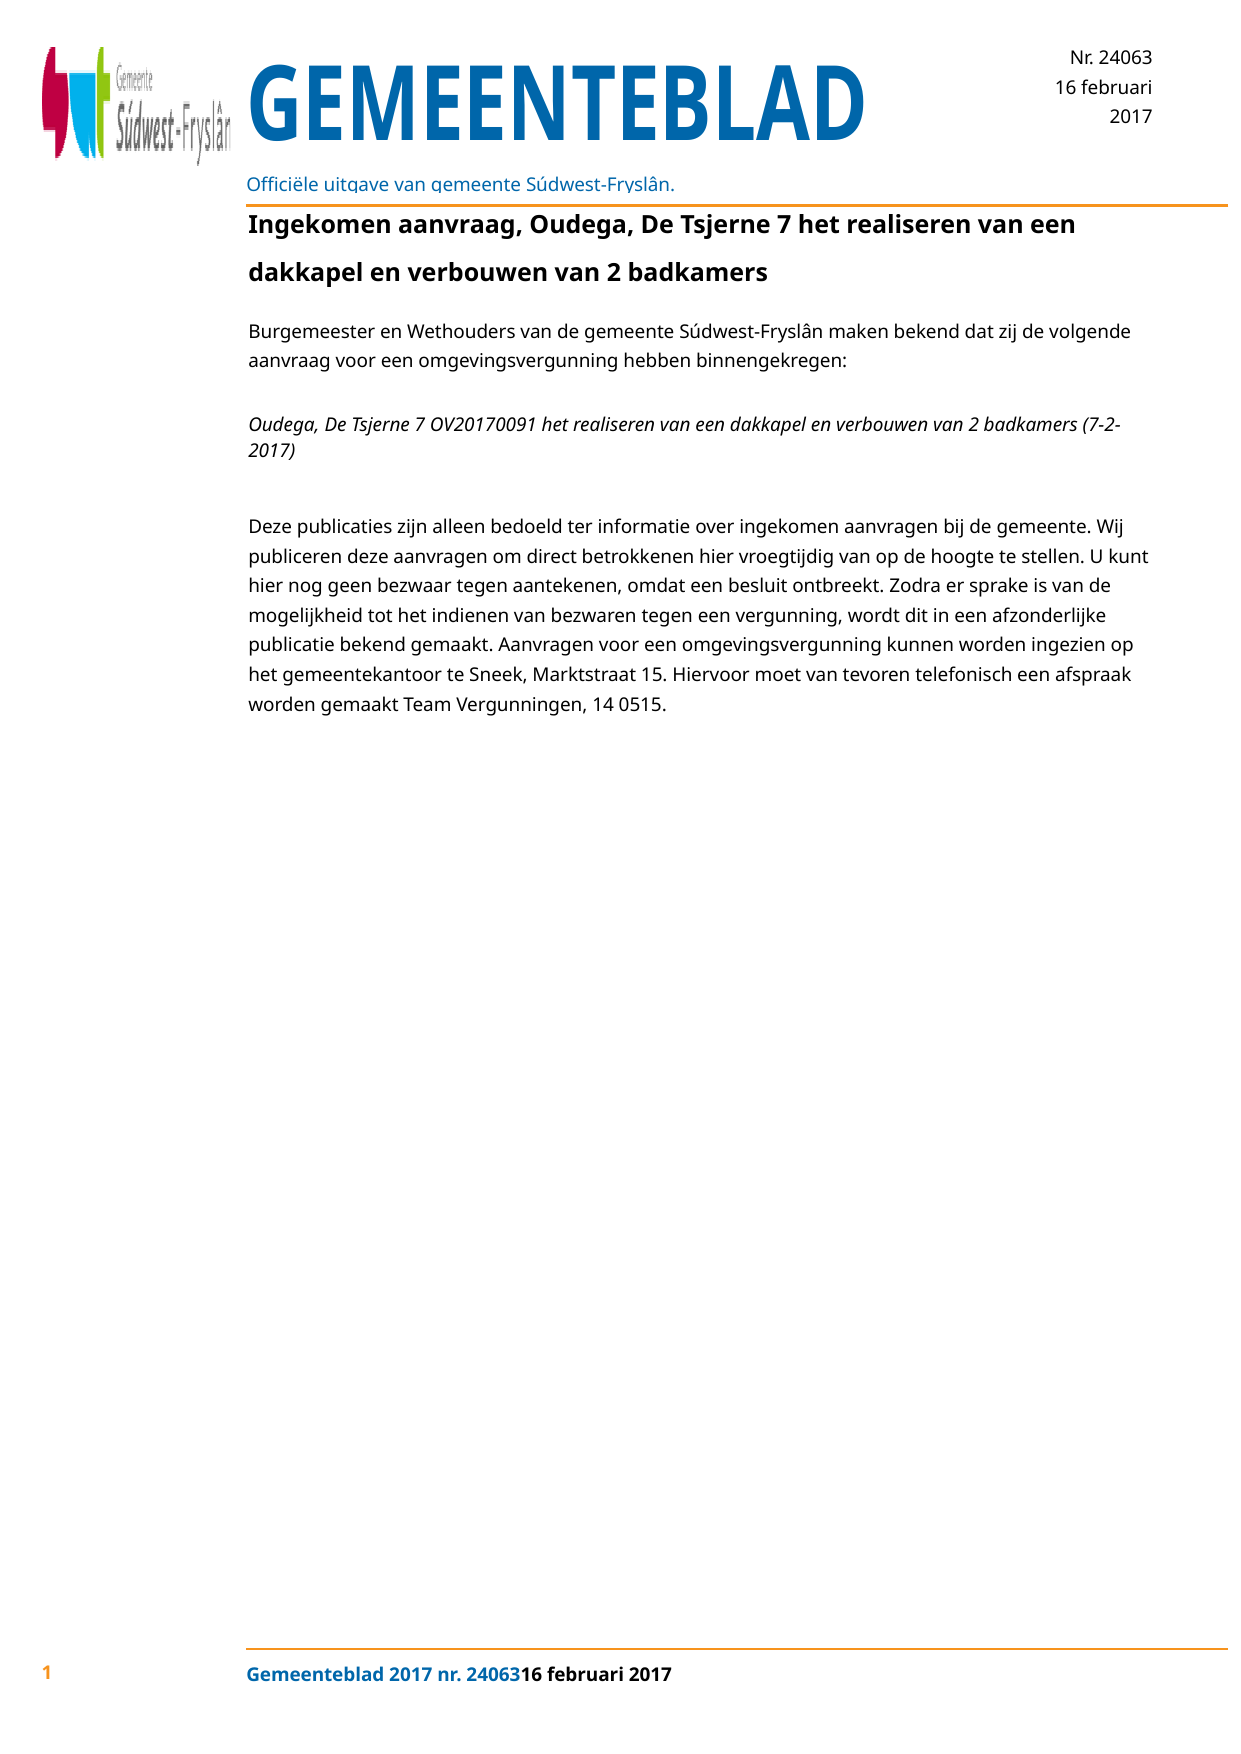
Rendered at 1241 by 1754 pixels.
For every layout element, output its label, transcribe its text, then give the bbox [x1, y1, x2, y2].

text Deze publicaties zijn alleen bedoeld ter informatie over ingekomen aanvragen bij de gemeente. Wij publiceren deze aanvragen om direct betrokkenen hier vroegtijdig van op de hoogte te stellen. U kunt hier nog geen bezwaar tegen aantekenen, omdat een besluit ontbreekt. Zodra er sprake is van de mogelijkheid tot het indienen van bezwaren tegen een vergunning, wordt dit in een afzonderlijke publicatie bekend gemaakt. Aanvragen voor een omgevingsvergunning kunnen worden ingezien op het gemeentekantoor te Sneek, Marktstraat 15. Hiervoor moet van tevoren telefonisch een afspraak worden gemaakt Team Vergunningen, 14 0515. [248, 513, 1152, 717]
picture [41, 47, 231, 172]
text Burgemeester en Wethouders van de gemeente Súdwest-Fryslân maken bekend dat zij de volgende aanvraag voor een omgevingsvergunning hebben binnengekregen: [248, 318, 1152, 373]
text Oudega, De Tsjerne 7 OV20170091 het realiseren van een dakkapel en verbouwen van 2 badkamers (7-2-2017) [248, 411, 1152, 463]
text Ingekomen aanvraag, Oudega, De Tsjerne 7 het realiseren van een dakkapel en verbouwen van 2 badkamers [248, 207, 1152, 288]
